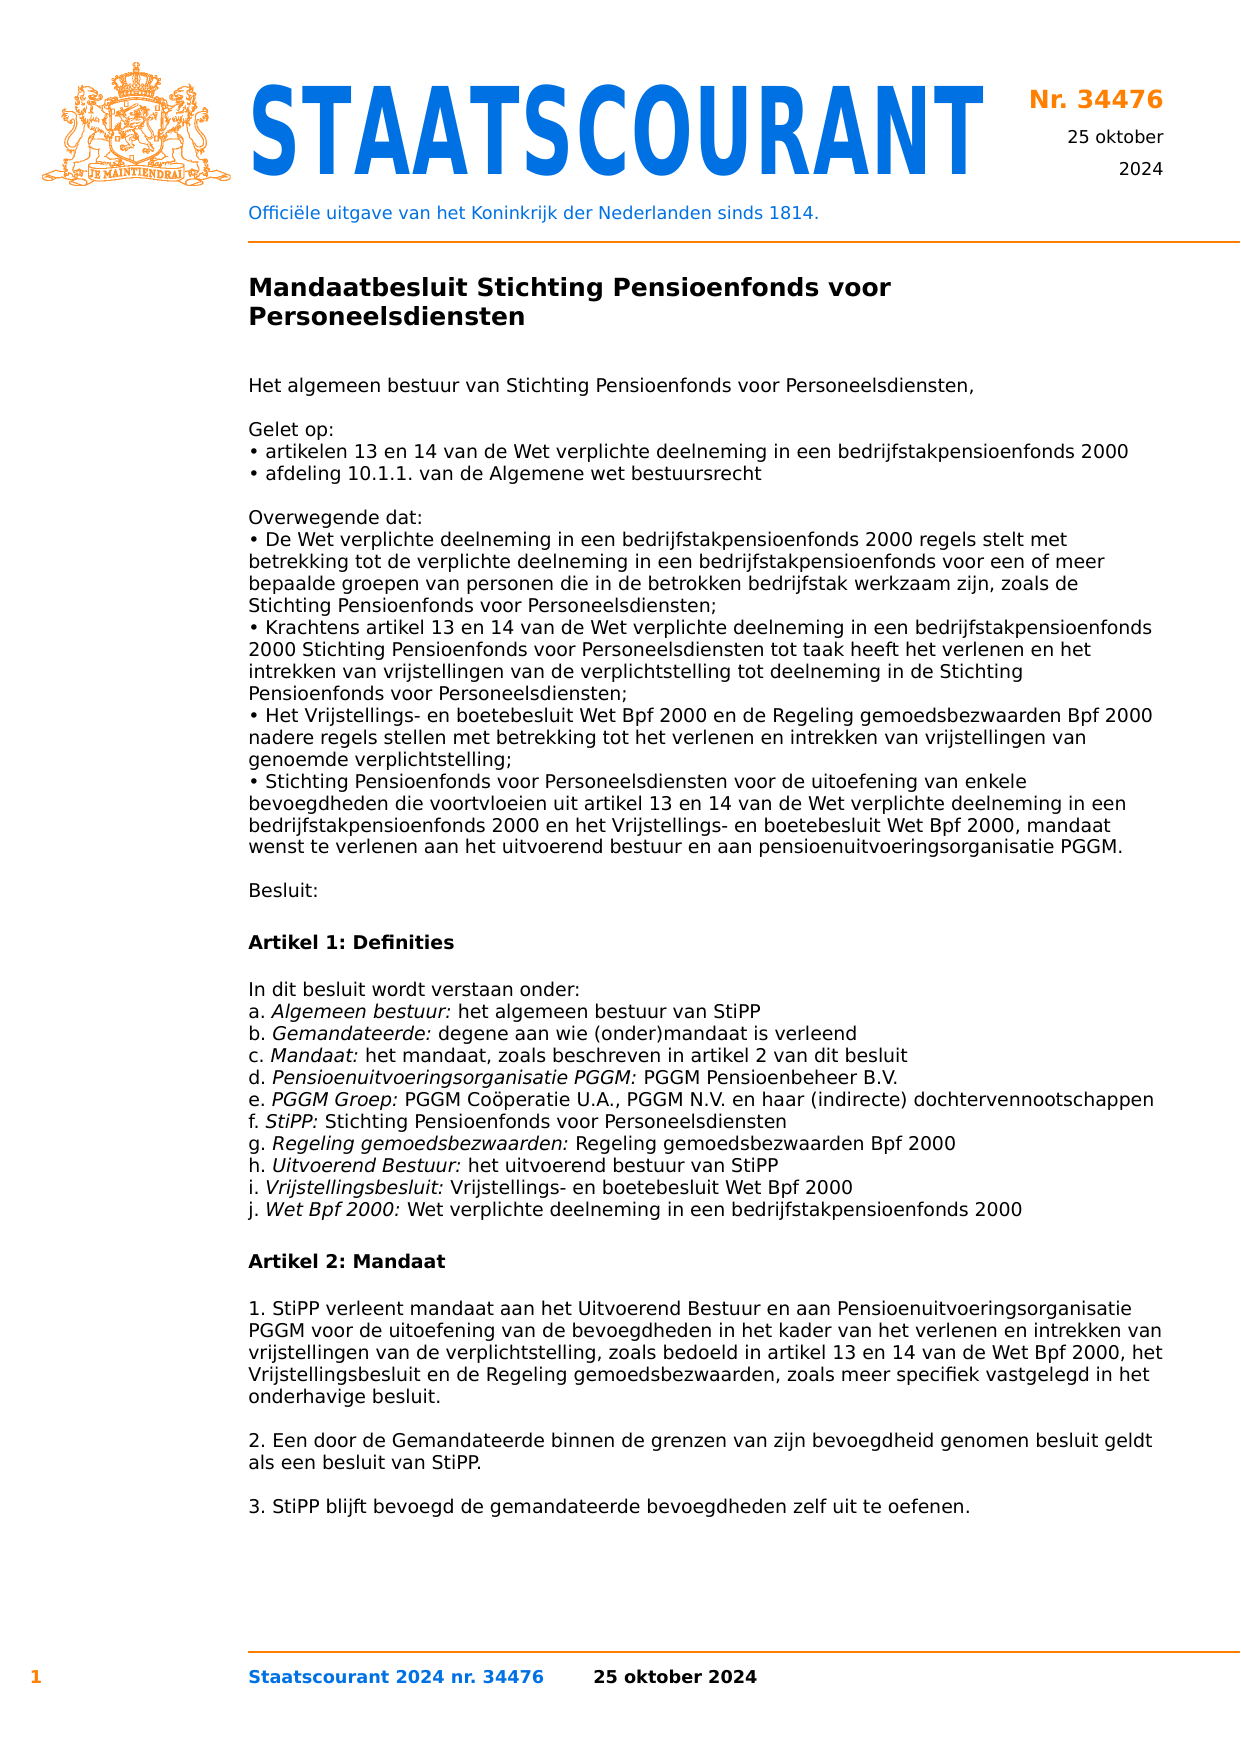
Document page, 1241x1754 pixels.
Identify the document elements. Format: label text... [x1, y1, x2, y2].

picture [41, 62, 231, 186]
subtitle Artikel 1: Definities [248, 932, 1163, 954]
text Besluit: [248, 880, 1163, 902]
text i. Vrijstellingsbesluit: Vrijstellings- en boetebesluit Wet Bpf 2000 [248, 1177, 1163, 1199]
text b. Gemandateerde: degene aan wie (onder)mandaat is verleend [248, 1023, 1163, 1045]
subtitle Artikel 2: Mandaat [248, 1251, 1163, 1273]
table_header STAATSCOURANT [248, 62, 998, 203]
table_cell 2024 [998, 153, 1240, 203]
text • Krachtens artikel 13 en 14 van de Wet verplichte deelneming in een bedrijfstakpensioenfonds 2000 Stichting Pensioenfonds voor Personeelsdiensten tot taak heeft het verlenen en het intrekken van vrijstellingen van de verplichtstelling tot deelneming in de Stichting Pensioenfonds voor Personeelsdiensten; [248, 617, 1163, 704]
text h. Uitvoerend Bestuur: het uitvoerend bestuur van StiPP [248, 1155, 1163, 1177]
text Gelet op: [248, 419, 1163, 441]
text • Stichting Pensioenfonds voor Personeelsdiensten voor de uitoefening van enkele bevoegdheden die voortvloeien uit artikel 13 en 14 van de Wet verplichte deelneming in een bedrijfstakpensioenfonds 2000 en het Vrijstellings- en boetebesluit Wet Bpf 2000, mandaat wenst te verlenen aan het uitvoerend bestuur en aan pensioenuitvoeringsorganisatie PGGM. [248, 771, 1163, 858]
text In dit besluit wordt verstaan onder: [248, 979, 1163, 1001]
text e. PGGM Groep: PGGM Coöperatie U.A., PGGM N.V. en haar (indirecte) dochtervennootschappen [248, 1089, 1163, 1111]
text j. Wet Bpf 2000: Wet verplichte deelneming in een bedrijfstakpensioenfonds 2000 [248, 1199, 1163, 1221]
subtitle Mandaatbesluit Stichting Pensioenfonds voor Personeelsdiensten [248, 273, 1163, 331]
table_cell 25 oktober [998, 121, 1240, 153]
text f. StiPP: Stichting Pensioenfonds voor Personeelsdiensten [248, 1111, 1163, 1133]
text g. Regeling gemoedsbezwaarden: Regeling gemoedsbezwaarden Bpf 2000 [248, 1133, 1163, 1155]
text c. Mandaat: het mandaat, zoals beschreven in artikel 2 van dit besluit [248, 1045, 1163, 1067]
text • afdeling 10.1.1. van de Algemene wet bestuursrecht [248, 463, 1163, 485]
text Overwegende dat: [248, 507, 1163, 529]
text 3. StiPP blijft bevoegd de gemandateerde bevoegdheden zelf uit te oefenen. [248, 1496, 1163, 1518]
text Het algemeen bestuur van Stichting Pensioenfonds voor Personeelsdiensten, [248, 375, 1163, 397]
text • Het Vrijstellings- en boetebesluit Wet Bpf 2000 en de Regeling gemoedsbezwaarden Bpf 2000 nadere regels stellen met betrekking tot het verlenen en intrekken van vrijstellingen van genoemde verplichtstelling; [248, 704, 1163, 771]
table_header [25, 62, 248, 241]
text • De Wet verplichte deelneming in een bedrijfstakpensioenfonds 2000 regels stelt met betrekking tot de verplichte deelneming in een bedrijfstakpensioenfonds voor een of meer bepaalde groepen van personen die in de betrokken bedrijfstak werkzaam zijn, zoals de Stichting Pensioenfonds voor Personeelsdiensten; [248, 529, 1163, 617]
text 2. Een door de Gemandateerde binnen de grenzen van zijn bevoegdheid genomen besluit geldt als een besluit van StiPP. [248, 1430, 1163, 1474]
table_header Nr. 34476 [998, 62, 1240, 121]
table_cell Officiële uitgave van het Koninkrijk der Nederlanden sinds 1814. [248, 203, 1240, 241]
text 1. StiPP verleent mandaat aan het Uitvoerend Bestuur en aan Pensioenuitvoeringsorganisatie PGGM voor de uitoefening van de bevoegdheden in het kader van het verlenen en intrekken van vrijstellingen van de verplichtstelling, zoals bedoeld in artikel 13 en 14 van de Wet Bpf 2000, het Vrijstellingsbesluit en de Regeling gemoedsbezwaarden, zoals meer specifiek vastgelegd in het onderhavige besluit. [248, 1298, 1163, 1408]
text d. Pensioenuitvoeringsorganisatie PGGM: PGGM Pensioenbeheer B.V. [248, 1067, 1163, 1089]
text a. Algemeen bestuur: het algemeen bestuur van StiPP [248, 1001, 1163, 1023]
text • artikelen 13 en 14 van de Wet verplichte deelneming in een bedrijfstakpensioenfonds 2000 [248, 441, 1163, 463]
